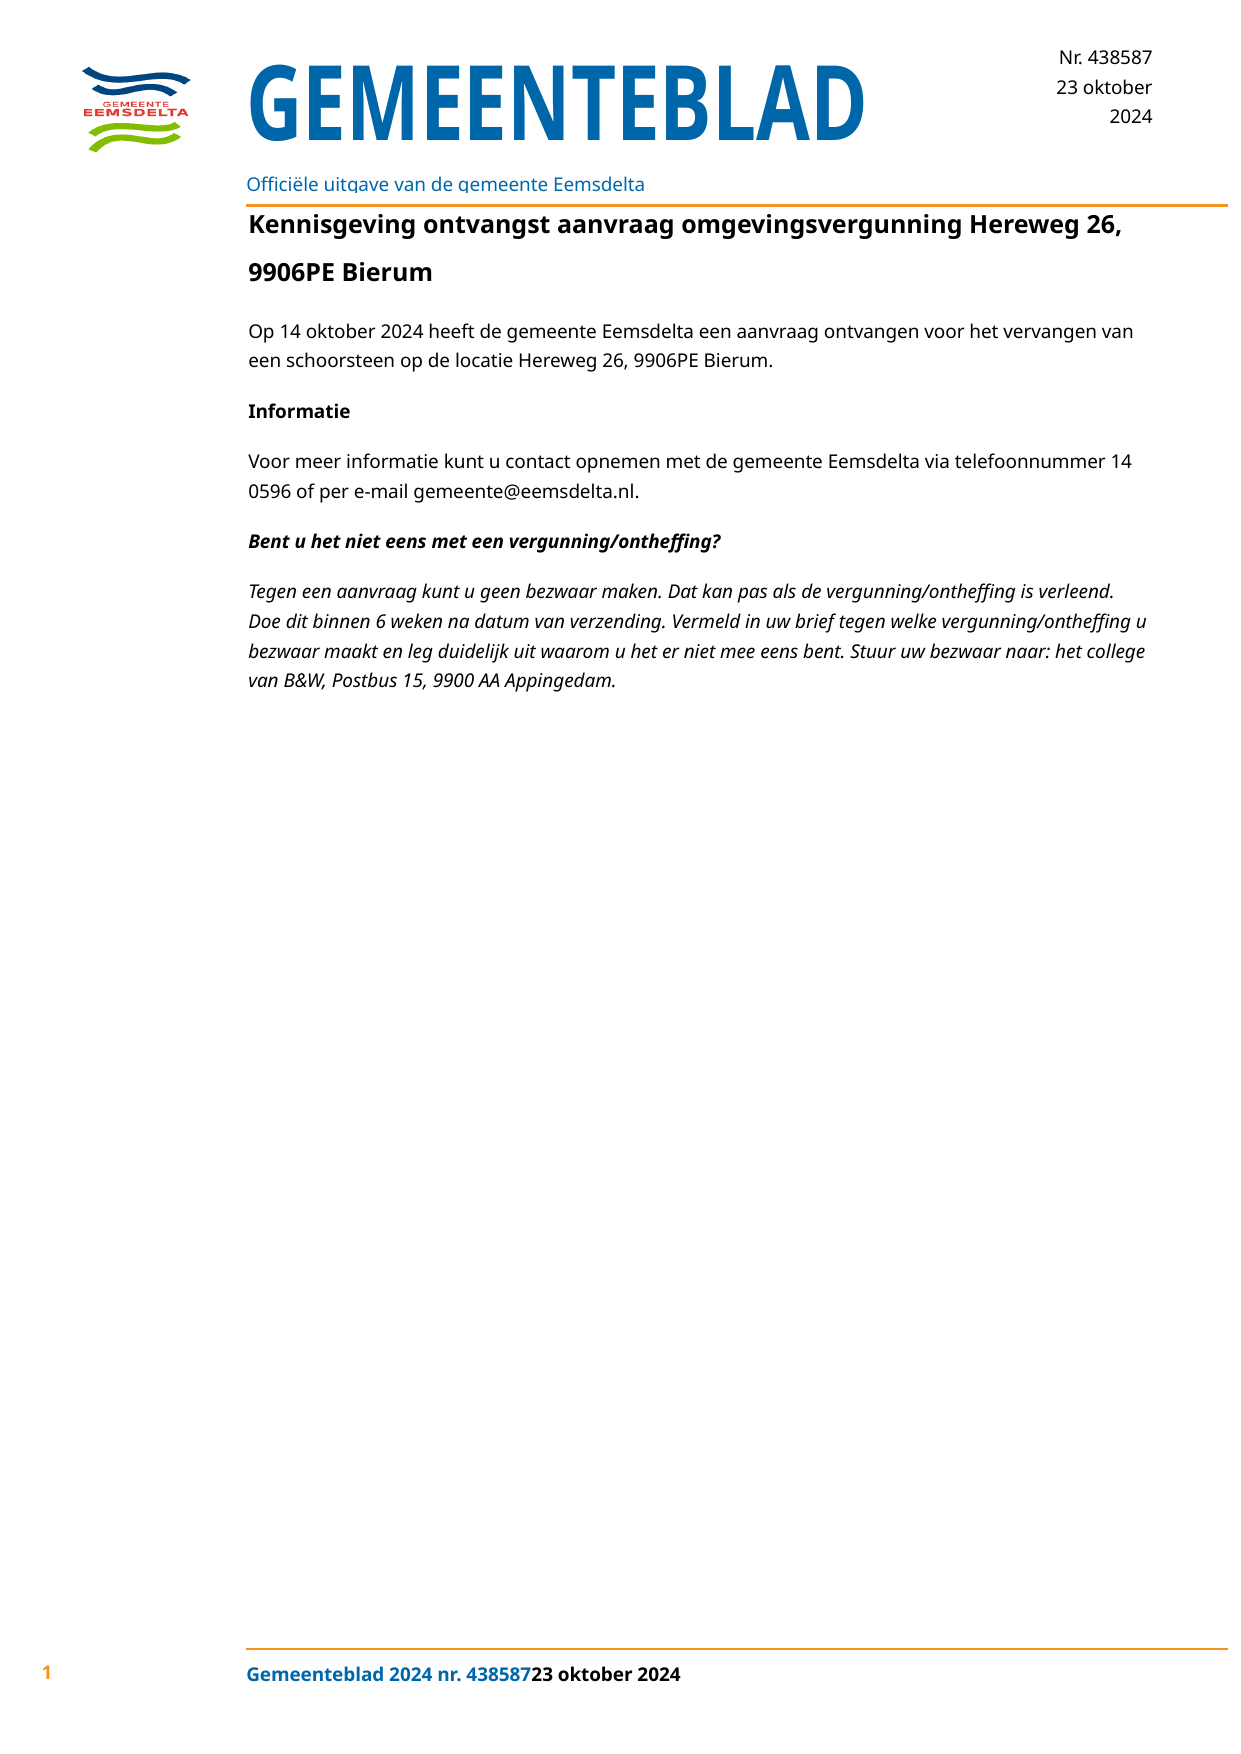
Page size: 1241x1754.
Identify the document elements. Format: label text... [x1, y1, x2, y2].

text Informatie [248, 398, 1152, 424]
picture [41, 47, 231, 172]
text Tegen een aanvraag kunt u geen bezwaar maken. Dat kan pas als de vergunning/ontheffing is verleend. Doe dit binnen 6 weken na datum van verzending. Vermeld in uw brief tegen welke vergunning/ontheffing u bezwaar maakt en leg duidelijk uit waarom u het er niet mee eens bent. Stuur uw bezwaar naar: het college van B&W, Postbus 15, 9900 AA Appingedam. [248, 579, 1152, 693]
text Op 14 oktober 2024 heeft de gemeente Eemsdelta een aanvraag ontvangen voor het vervangen van een schoorsteen op de locatie Hereweg 26, 9906PE Bierum. [248, 318, 1152, 373]
text Bent u het niet eens met een vergunning/ontheffing? [248, 528, 1152, 554]
text Voor meer informatie kunt u contact opnemen met de gemeente Eemsdelta via telefoonnummer 14 0596 of per e-mail gemeente@eemsdelta.nl. [248, 448, 1152, 504]
text Kennisgeving ontvangst aanvraag omgevingsvergunning Hereweg 26, 9906PE Bierum [248, 207, 1152, 288]
